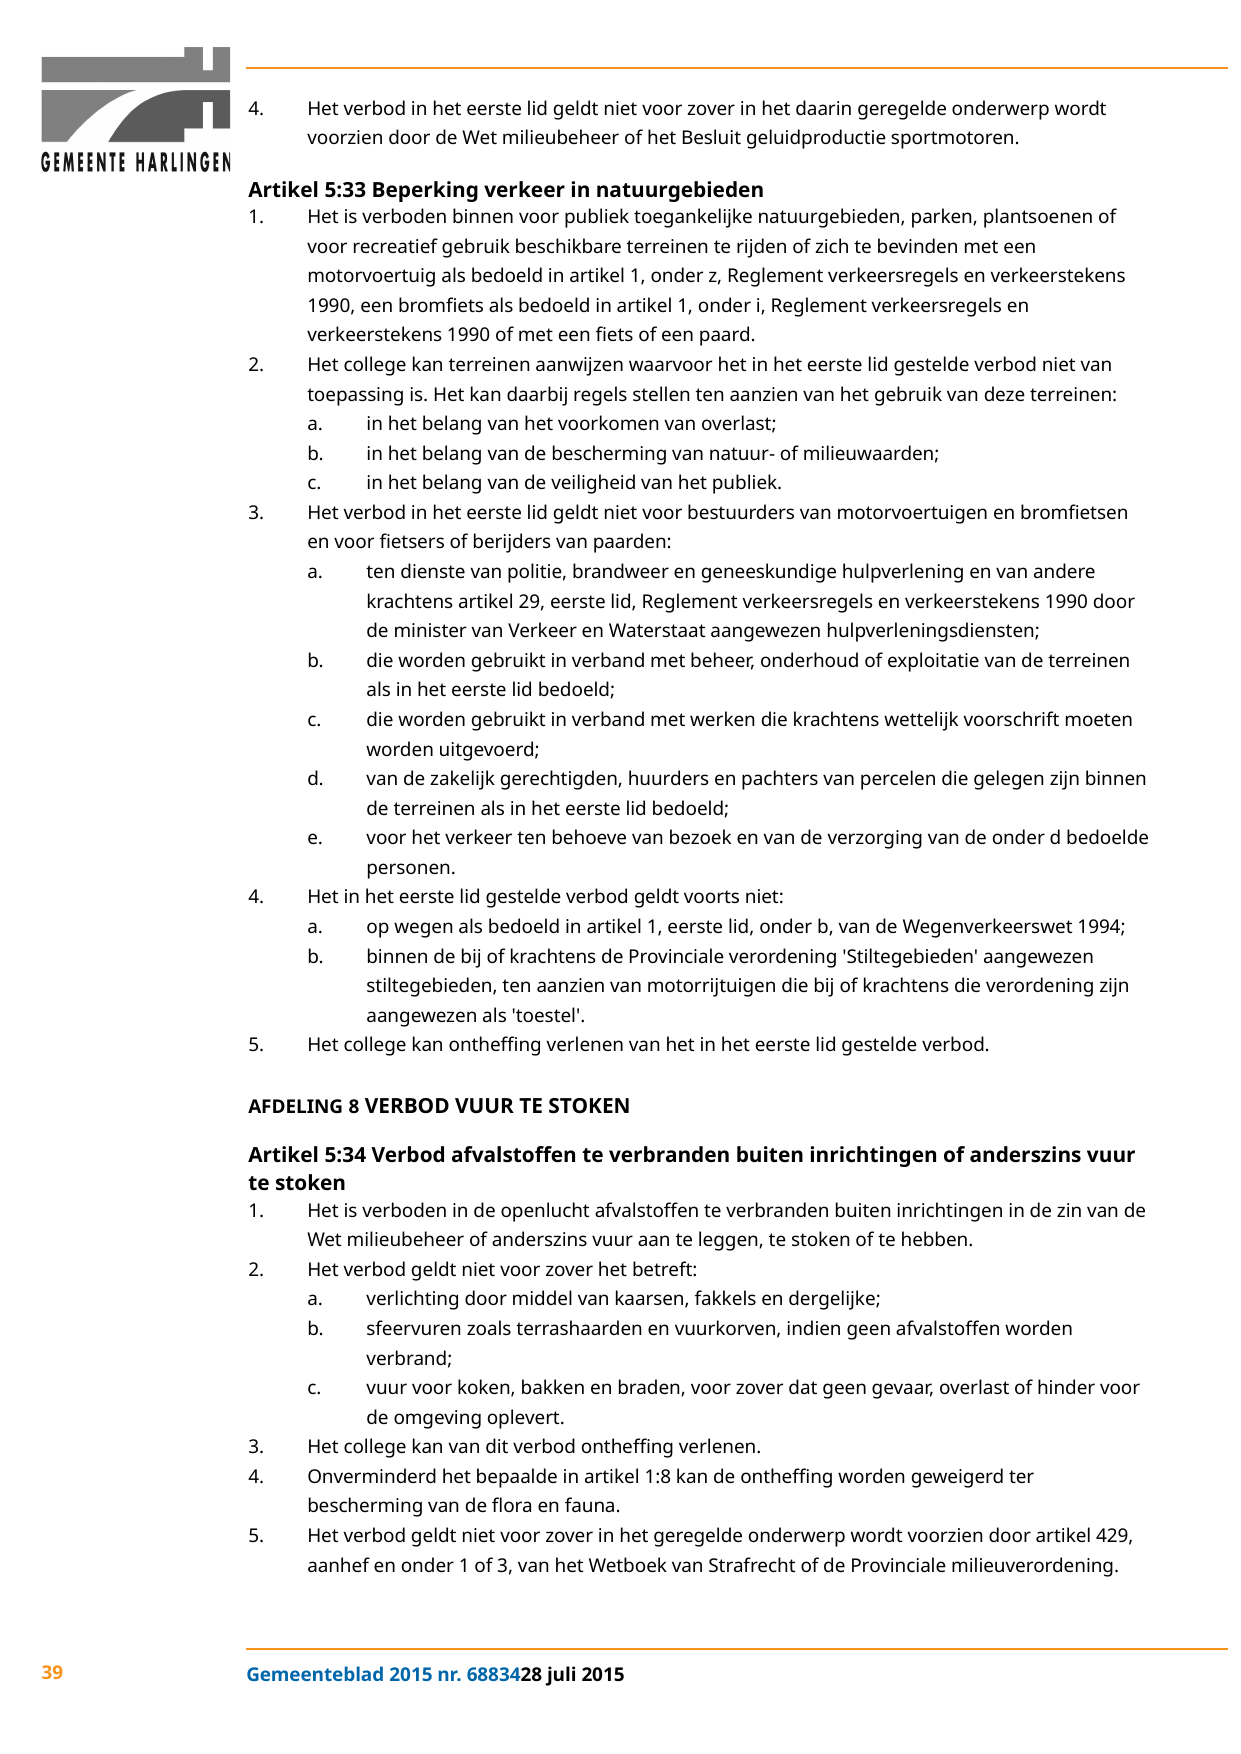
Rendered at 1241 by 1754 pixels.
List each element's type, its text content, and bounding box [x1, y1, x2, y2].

list Onverminderd het bepaalde in artikel 1:8 kan de ontheffing worden geweigerd ter bescherming van de flora en fauna. [248, 1463, 1152, 1518]
list in het belang van het voorkomen van overlast; [307, 410, 1152, 436]
list in het belang van de bescherming van natuur- of milieuwaarden; [307, 440, 1152, 466]
list Het is verboden binnen voor publiek toegankelijke natuurgebieden, parken, plantsoenen of voor recreatief gebruik beschikbare terreinen te rijden of zich te bevinden met een motorvoertuig als bedoeld in artikel 1, onder z, Reglement verkeersregels en verkeerstekens 1990, een bromfiets als bedoeld in artikel 1, onder i, Reglement verkeersregels en verkeerstekens 1990 of met een fiets of een paard. [248, 203, 1152, 347]
text AFDELING 8 VERBOD VUUR TE STOKEN [248, 1091, 1152, 1119]
list Het college kan van dit verbod ontheffing verlenen. [248, 1433, 1152, 1459]
list die worden gebruikt in verband met werken die krachtens wettelijk voorschrift moeten worden uitgevoerd; [307, 706, 1152, 761]
list ten dienste van politie, brandweer en geneeskundige hulpverlening en van andere krachtens artikel 29, eerste lid, Reglement verkeersregels en verkeerstekens 1990 door de minister van Verkeer en Waterstaat aangewezen hulpverleningsdiensten; [307, 558, 1152, 643]
list van de zakelijk gerechtigden, huurders en pachters van percelen die gelegen zijn binnen de terreinen als in het eerste lid bedoeld; [307, 765, 1152, 821]
list Het college kan ontheffing verlenen van het in het eerste lid gestelde verbod. [248, 1032, 1152, 1057]
list Het verbod geldt niet voor zover het betreft: [248, 1256, 1152, 1282]
list in het belang van de veiligheid van het publiek. [307, 469, 1152, 495]
list sfeervuren zoals terrashaarden en vuurkorven, indien geen afvalstoffen worden verbrand; [307, 1315, 1152, 1371]
picture [41, 47, 231, 172]
list Het verbod in het eerste lid geldt niet voor zover in het daarin geregelde onderwerp wordt voorzien door de Wet milieubeheer of het Besluit geluidproductie sportmotoren. [248, 95, 1152, 150]
list Het college kan terreinen aanwijzen waarvoor het in het eerste lid gestelde verbod niet van toepassing is. Het kan daarbij regels stellen ten aanzien van het gebruik van deze terreinen: [248, 351, 1152, 406]
list Het verbod in het eerste lid geldt niet voor bestuurders van motorvoertuigen en bromfietsen en voor fietsers of berijders van paarden: [248, 499, 1152, 554]
list vuur voor koken, bakken en braden, voor zover dat geen gevaar, overlast of hinder voor de omgeving oplevert. [307, 1374, 1152, 1430]
list die worden gebruikt in verband met beheer, onderhoud of exploitatie van de terreinen als in het eerste lid bedoeld; [307, 647, 1152, 702]
list Het verbod geldt niet voor zover in het geregelde onderwerp wordt voorzien door artikel 429, aanhef en onder 1 of 3, van het Wetboek van Strafrecht of de Provinciale milieuverordening. [248, 1522, 1152, 1578]
text Artikel 5:34 Verbod afvalstoffen te verbranden buiten inrichtingen of anderszins vuur te stoken [248, 1140, 1152, 1197]
list voor het verkeer ten behoeve van bezoek en van de verzorging van de onder d bedoelde personen. [307, 824, 1152, 880]
list Het in het eerste lid gestelde verbod geldt voorts niet: [248, 884, 1152, 909]
list binnen de bij of krachtens de Provinciale verordening 'Stiltegebieden' aangewezen stiltegebieden, ten aanzien van motorrijtuigen die bij of krachtens die verordening zijn aangewezen als 'toestel'. [307, 943, 1152, 1028]
list op wegen als bedoeld in artikel 1, eerste lid, onder b, van de Wegenverkeerswet 1994; [307, 913, 1152, 939]
list Het is verboden in de openlucht afvalstoffen te verbranden buiten inrichtingen in de zin van de Wet milieubeheer of anderszins vuur aan te leggen, te stoken of te hebben. [248, 1197, 1152, 1252]
text Artikel 5:33 Beperking verkeer in natuurgebieden [248, 175, 1152, 203]
list verlichting door middel van kaarsen, fakkels en dergelijke; [307, 1286, 1152, 1311]
